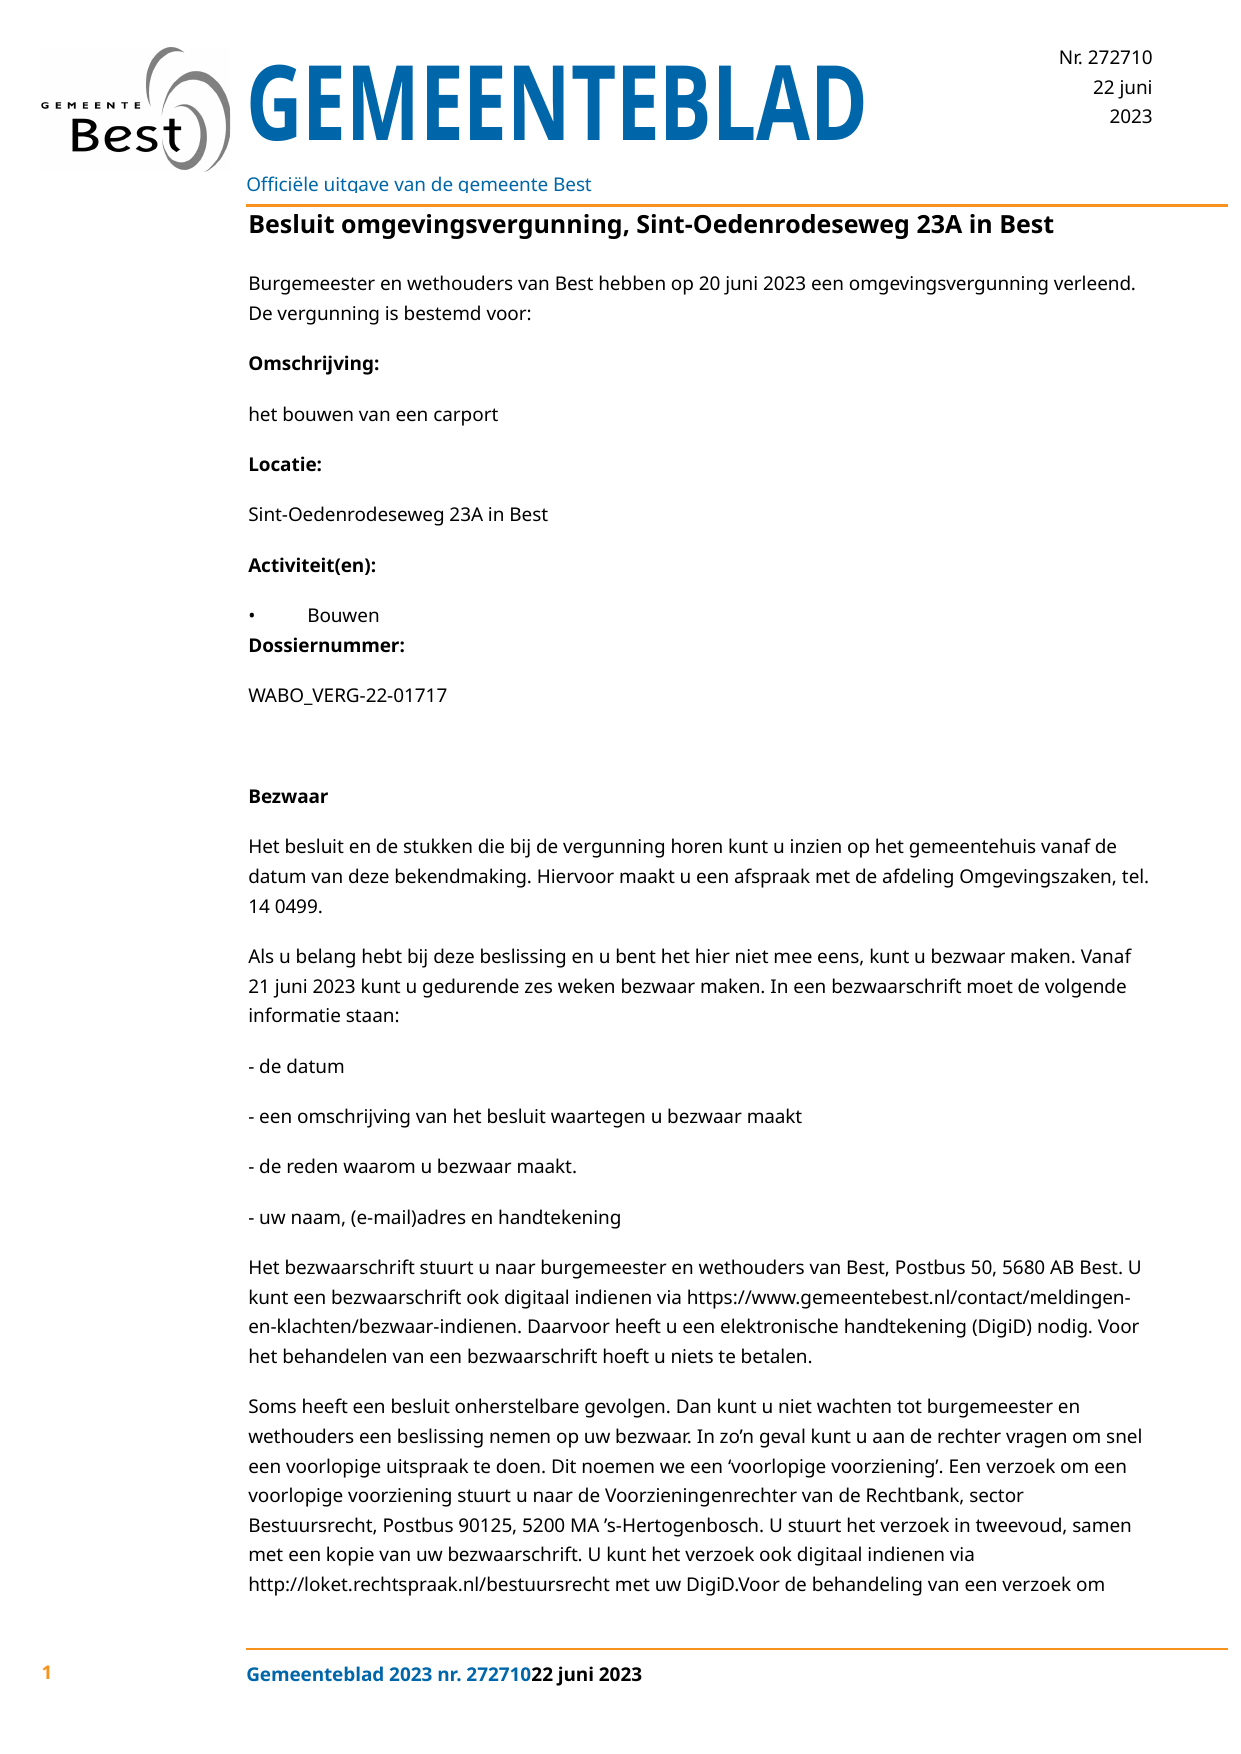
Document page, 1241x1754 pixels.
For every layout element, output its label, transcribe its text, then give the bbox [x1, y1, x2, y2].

text Burgemeester en wethouders van Best hebben op 20 juni 2023 een omgevingsvergunning verleend. De vergunning is bestemd voor: [248, 270, 1152, 326]
text Locatie: [248, 451, 1152, 477]
text Het besluit en de stukken die bij de vergunning horen kunt u inzien op het gemeentehuis vanaf de datum van deze bekendmaking. Hiervoor maakt u een afspraak met de afdeling Omgevingszaken, tel. 14 0499. [248, 834, 1152, 918]
text Sint-Oedenrodeseweg 23A in Best [248, 502, 1152, 527]
text Soms heeft een besluit onherstelbare gevolgen. Dan kunt u niet wachten tot burgemeester en wethouders een beslissing nemen op uw bezwaar. In zo’n geval kunt u aan de rechter vragen om snel een voorlopige uitspraak te doen. Dit noemen we een ‘voorlopige voorziening’. Een verzoek om een voorlopige voorziening stuurt u naar de Voorzieningenrechter van de Rechtbank, sector Bestuursrecht, Postbus 90125, 5200 MA ’s-Hertogenbosch. U stuurt het verzoek in tweevoud, samen met een kopie van uw bezwaarschrift. U kunt het verzoek ook digitaal indienen via http://loket.rechtspraak.nl/bestuursrecht met uw DigiD.Voor de behandeling van een verzoek om [248, 1394, 1152, 1597]
text - uw naam, (e-mail)adres en handtekening [248, 1204, 1152, 1230]
text Bezwaar [248, 783, 1152, 809]
text Dossiernummer: [248, 632, 1152, 658]
text - de reden waarom u bezwaar maakt. [248, 1154, 1152, 1179]
text het bouwen van een carport [248, 401, 1152, 426]
text - de datum [248, 1053, 1152, 1078]
text Het bezwaarschrift stuurt u naar burgemeester en wethouders van Best, Postbus 50, 5680 AB Best. U kunt een bezwaarschrift ook digitaal indienen via https://www.gemeentebest.nl/contact/meldingen-en-klachten/bezwaar-indienen. Daarvoor heeft u een elektronische handtekening (DigiD) nodig. Voor het behandelen van een bezwaarschrift hoeft u niets te betalen. [248, 1254, 1152, 1369]
text - een omschrijving van het besluit waartegen u bezwaar maakt [248, 1103, 1152, 1129]
text Activiteit(en): [248, 552, 1152, 578]
picture [41, 47, 231, 172]
text Besluit omgevingsvergunning, Sint-Oedenrodeseweg 23A in Best [248, 207, 1152, 241]
list Bouwen [248, 602, 1152, 628]
text Omschrijving: [248, 350, 1152, 376]
text WABO_VERG-22-01717 [248, 682, 1152, 708]
text Als u belang hebt bij deze beslissing en u bent het hier niet mee eens, kunt u bezwaar maken. Vanaf 21 juni 2023 kunt u gedurende zes weken bezwaar maken. In een bezwaarschrift moet de volgende informatie staan: [248, 943, 1152, 1028]
